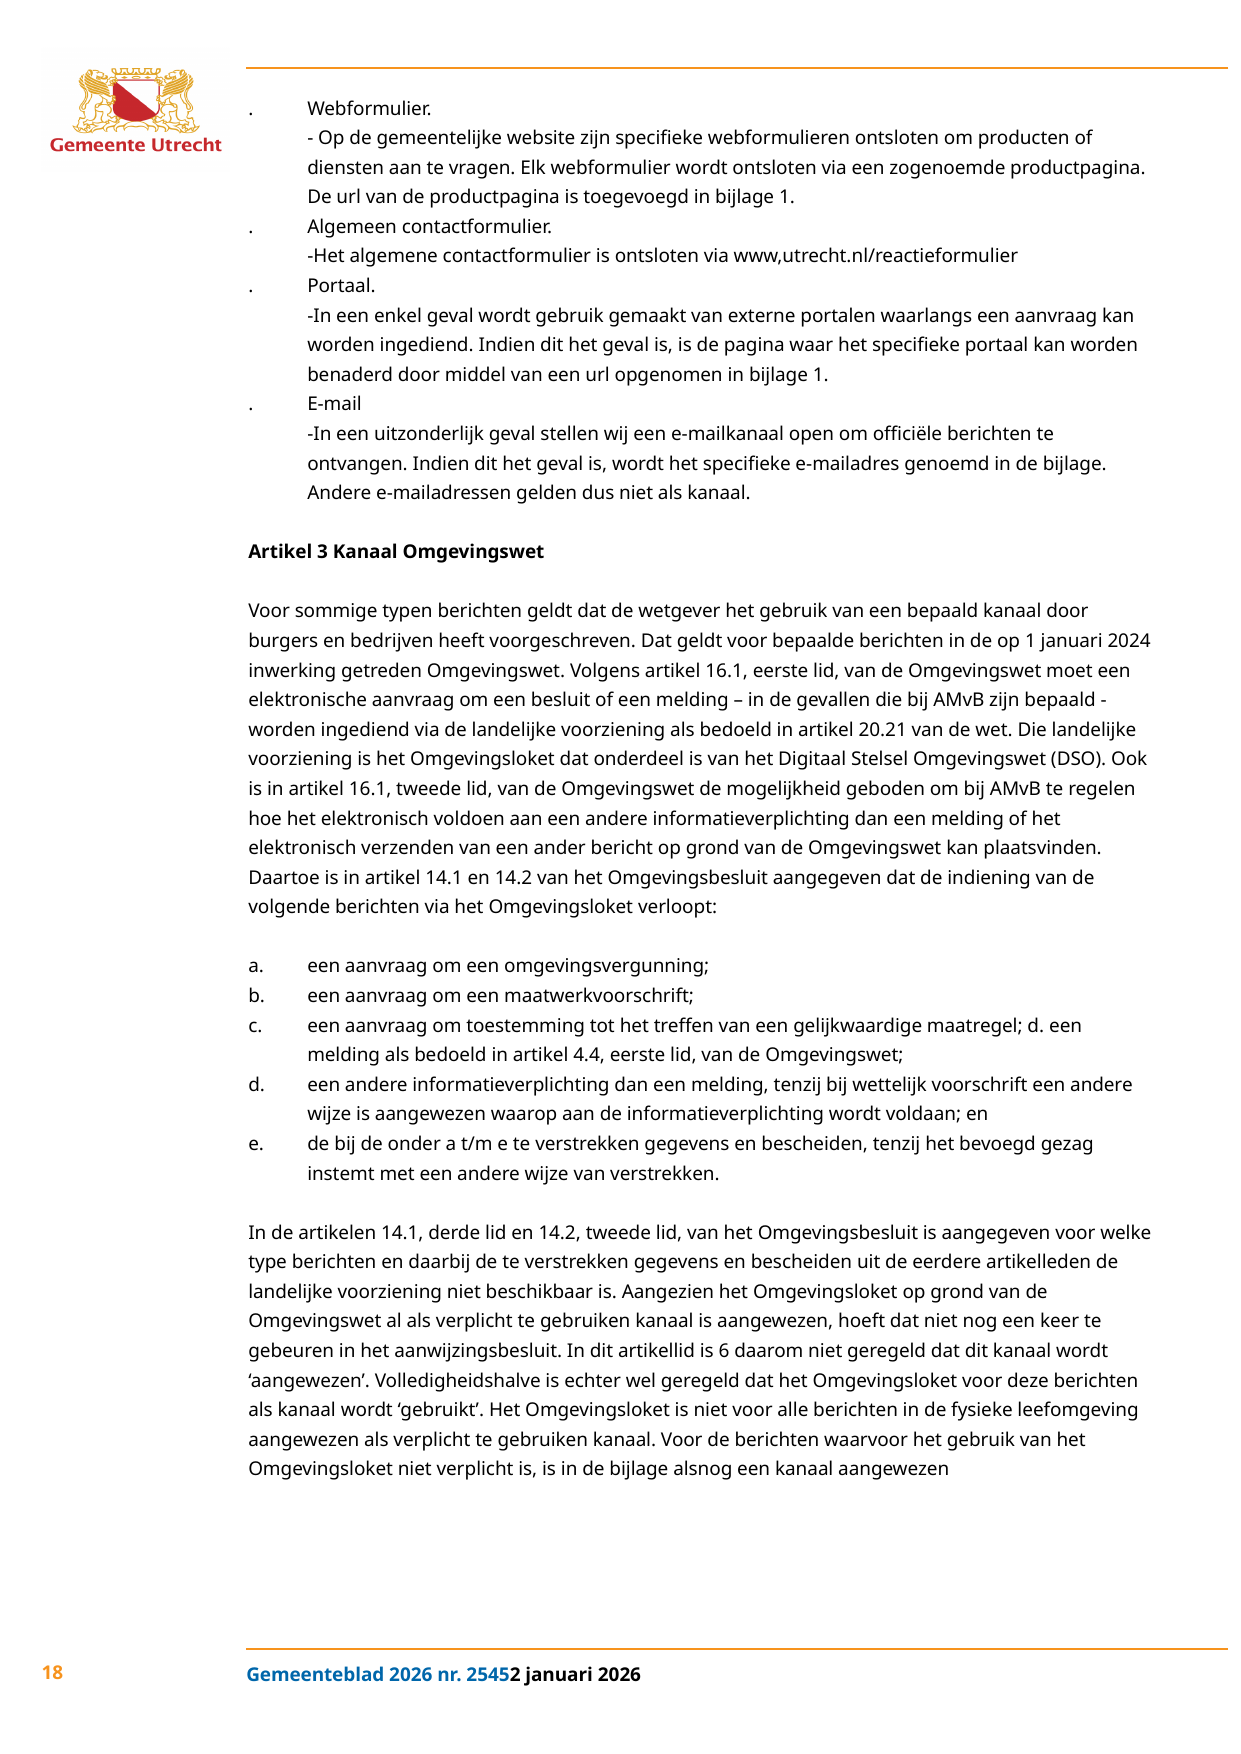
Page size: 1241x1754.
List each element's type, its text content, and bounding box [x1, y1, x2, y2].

text Voor sommige typen berichten geldt dat de wetgever het gebruik van een bepaald kanaal door burgers en bedrijven heeft voorgeschreven. Dat geldt voor bepaalde berichten in de op 1 januari 2024 inwerking getreden Omgevingswet. Volgens artikel 16.1, eerste lid, van de Omgevingswet moet een elektronische aanvraag om een besluit of een melding – in de gevallen die bij AMvB zijn bepaald - worden ingediend via de landelijke voorziening als bedoeld in artikel 20.21 van de wet. Die landelijke voorziening is het Omgevingsloket dat onderdeel is van het Digitaal Stelsel Omgevingswet (DSO). Ook is in artikel 16.1, tweede lid, van de Omgevingswet de mogelijkheid geboden om bij AMvB te regelen hoe het elektronisch voldoen aan een andere informatieverplichting dan een melding of het elektronisch verzenden van een ander bericht op grond van de Omgevingswet kan plaatsvinden. Daartoe is in artikel 14.1 en 14.2 van het Omgevingsbesluit aangegeven dat de indiening van de volgende berichten via het Omgevingsloket verloopt: [248, 598, 1152, 919]
list - Op de gemeentelijke website zijn specifieke webformulieren ontsloten om producten of diensten aan te vragen. Elk webformulier wordt ontsloten via een zogenoemde productpagina. De url van de productpagina is toegevoegd in bijlage 1. [248, 124, 1152, 209]
list een aanvraag om een omgevingsvergunning; [248, 953, 1152, 978]
text In de artikelen 14.1, derde lid en 14.2, tweede lid, van het Omgevingsbesluit is aangegeven voor welke type berichten en daarbij de te verstrekken gegevens en bescheiden uit de eerdere artikelleden de landelijke voorziening niet beschikbaar is. Aangezien het Omgevingsloket op grond van de Omgevingswet al als verplicht te gebruiken kanaal is aangewezen, hoeft dat niet nog een keer te gebeuren in het aanwijzingsbesluit. In dit artikellid is 6 daarom niet geregeld dat dit kanaal wordt ‘aangewezen’. Volledigheidshalve is echter wel geregeld dat het Omgevingsloket voor deze berichten als kanaal wordt ‘gebruikt’. Het Omgevingsloket is niet voor alle berichten in de fysieke leefomgeving aangewezen als verplicht te gebruiken kanaal. Voor de berichten waarvoor het gebruik van het Omgevingsloket niet verplicht is, is in de bijlage alsnog een kanaal aangewezen [248, 1219, 1152, 1481]
list -In een uitzonderlijk geval stellen wij een e-mailkanaal open om officiële berichten te ontvangen. Indien dit het geval is, wordt het specifieke e-mailadres genoemd in de bijlage. Andere e-mailadressen gelden dus niet als kanaal. [248, 420, 1152, 505]
picture [41, 47, 231, 172]
list -In een enkel geval wordt gebruik gemaakt van externe portalen waarlangs een aanvraag kan worden ingediend. Indien dit het geval is, is de pagina waar het specifieke portaal kan worden benaderd door middel van een url opgenomen in bijlage 1. [248, 302, 1152, 387]
list een aanvraag om toestemming tot het treffen van een gelijkwaardige maatregel; d. een melding als bedoeld in artikel 4.4, eerste lid, van de Omgevingswet; [248, 1012, 1152, 1067]
list Portaal. [248, 272, 1152, 298]
list Algemeen contactformulier. [248, 213, 1152, 239]
list Webformulier. [248, 95, 1152, 121]
list -Het algemene contactformulier is ontsloten via www,utrecht.nl/reactieformulier [248, 243, 1152, 268]
list een andere informatieverplichting dan een melding, tenzij bij wettelijk voorschrift een andere wijze is aangewezen waarop aan de informatieverplichting wordt voldaan; en [248, 1071, 1152, 1126]
list de bij de onder a t/m e te verstrekken gegevens en bescheiden, tenzij het bevoegd gezag instemt met een andere wijze van verstrekken. [248, 1130, 1152, 1186]
text Artikel 3 Kanaal Omgevingswet [248, 538, 1152, 564]
list E-mail [248, 391, 1152, 416]
list een aanvraag om een maatwerkvoorschrift; [248, 982, 1152, 1008]
